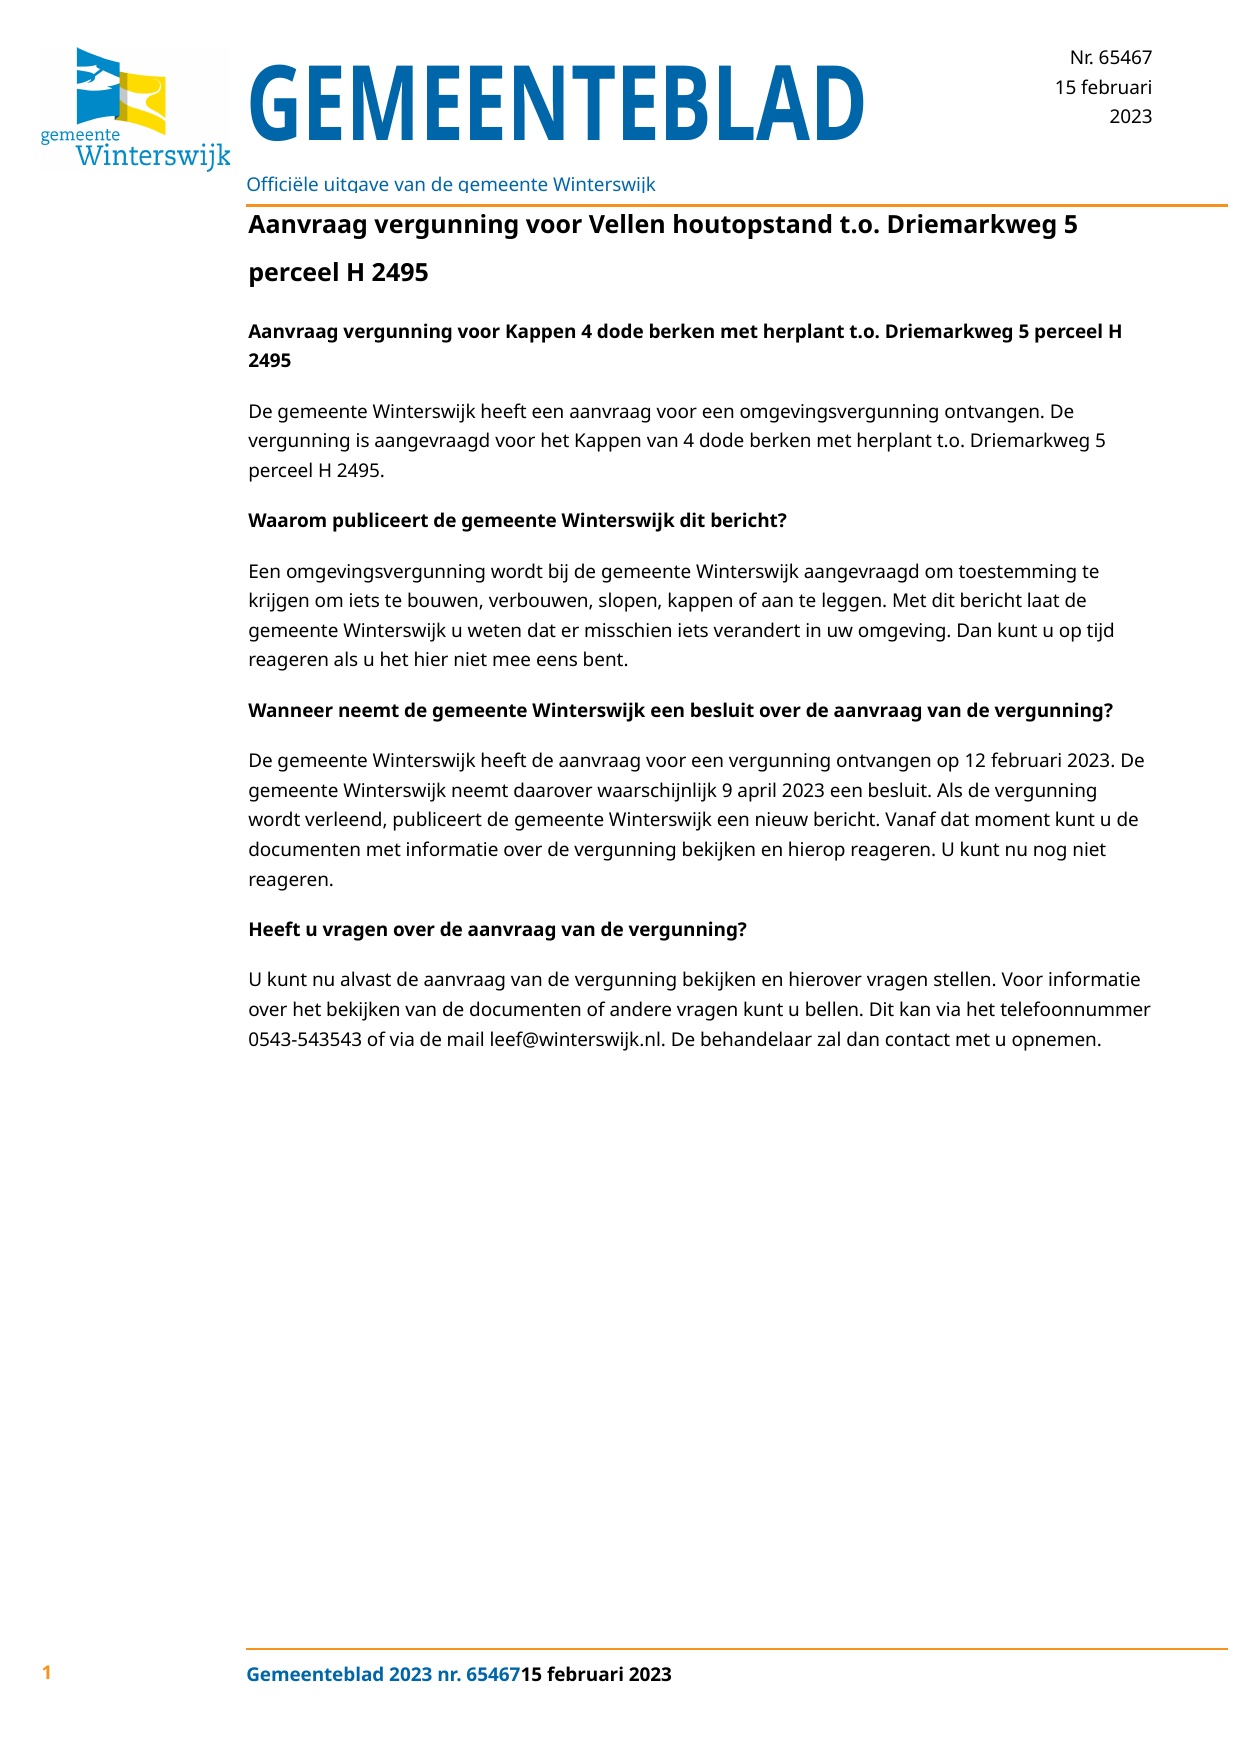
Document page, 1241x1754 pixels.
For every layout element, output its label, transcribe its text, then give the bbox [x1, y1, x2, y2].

text De gemeente Winterswijk heeft de aanvraag voor een vergunning ontvangen op 12 februari 2023. De gemeente Winterswijk neemt daarover waarschijnlijk 9 april 2023 een besluit. Als de vergunning wordt verleend, publiceert de gemeente Winterswijk een nieuw bericht. Vanaf dat moment kunt u de documenten met informatie over de vergunning bekijken en hierop reageren. U kunt nu nog niet reageren. [248, 747, 1152, 892]
text Heeft u vragen over de aanvraag van de vergunning? [248, 916, 1152, 942]
text U kunt nu alvast de aanvraag van de vergunning bekijken en hierover vragen stellen. Voor informatie over het bekijken van de documenten of andere vragen kunt u bellen. Dit kan via het telefoonnummer 0543-543543 of via de mail leef@winterswijk.nl. De behandelaar zal dan contact met u opnemen. [248, 967, 1152, 1052]
text Waarom publiceert de gemeente Winterswijk dit bericht? [248, 507, 1152, 533]
picture [41, 47, 231, 172]
text Wanneer neemt de gemeente Winterswijk een besluit over de aanvraag van de vergunning? [248, 697, 1152, 723]
text De gemeente Winterswijk heeft een aanvraag voor een omgevingsvergunning ontvangen. De vergunning is aangevraagd voor het Kappen van 4 dode berken met herplant t.o. Driemarkweg 5 perceel H 2495. [248, 398, 1152, 483]
text Aanvraag vergunning voor Kappen 4 dode berken met herplant t.o. Driemarkweg 5 perceel H 2495 [248, 318, 1152, 373]
picture [225, 153, 231, 162]
text Aanvraag vergunning voor Vellen houtopstand t.o. Driemarkweg 5 perceel H 2495 [248, 207, 1152, 288]
text Een omgevingsvergunning wordt bij de gemeente Winterswijk aangevraagd om toestemming te krijgen om iets te bouwen, verbouwen, slopen, kappen of aan te leggen. Met dit bericht laat de gemeente Winterswijk u weten dat er misschien iets verandert in uw omgeving. Dan kunt u op tijd reageren als u het hier niet mee eens bent. [248, 558, 1152, 672]
